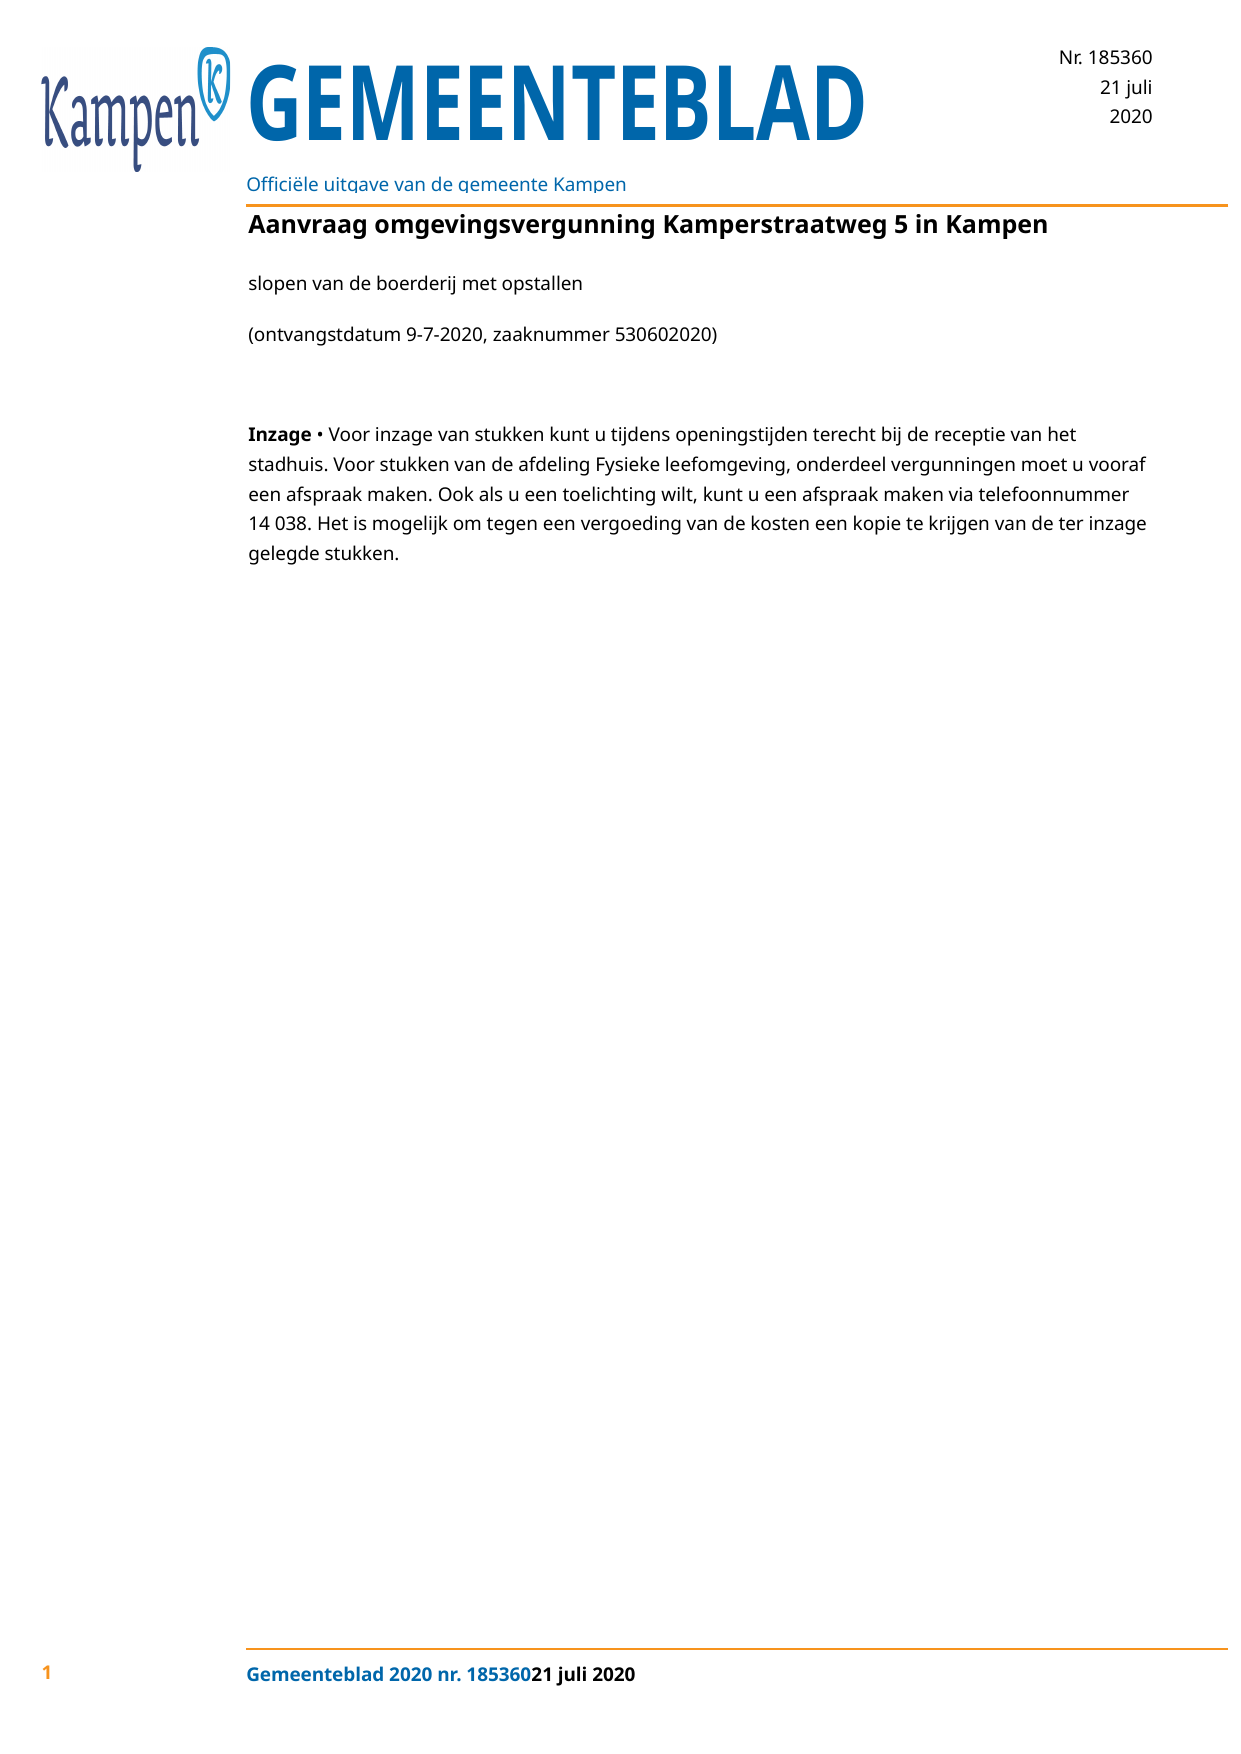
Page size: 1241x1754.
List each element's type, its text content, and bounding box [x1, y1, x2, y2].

picture [41, 47, 231, 172]
text slopen van de boerderij met opstallen [248, 270, 1152, 296]
text Inzage • Voor inzage van stukken kunt u tijdens openingstijden terecht bij de receptie van het stadhuis. Voor stukken van de afdeling Fysieke leefomgeving, onderdeel vergunningen moet u vooraf een afspraak maken. Ook als u een toelichting wilt, kunt u een afspraak maken via telefoonnummer 14 038. Het is mogelijk om tegen een vergoeding van de kosten een kopie te krijgen van de ter inzage gelegde stukken. [248, 422, 1152, 566]
text Aanvraag omgevingsvergunning Kamperstraatweg 5 in Kampen [248, 207, 1152, 241]
text (ontvangstdatum 9-7-2020, zaaknummer 530602020) [248, 321, 1152, 346]
